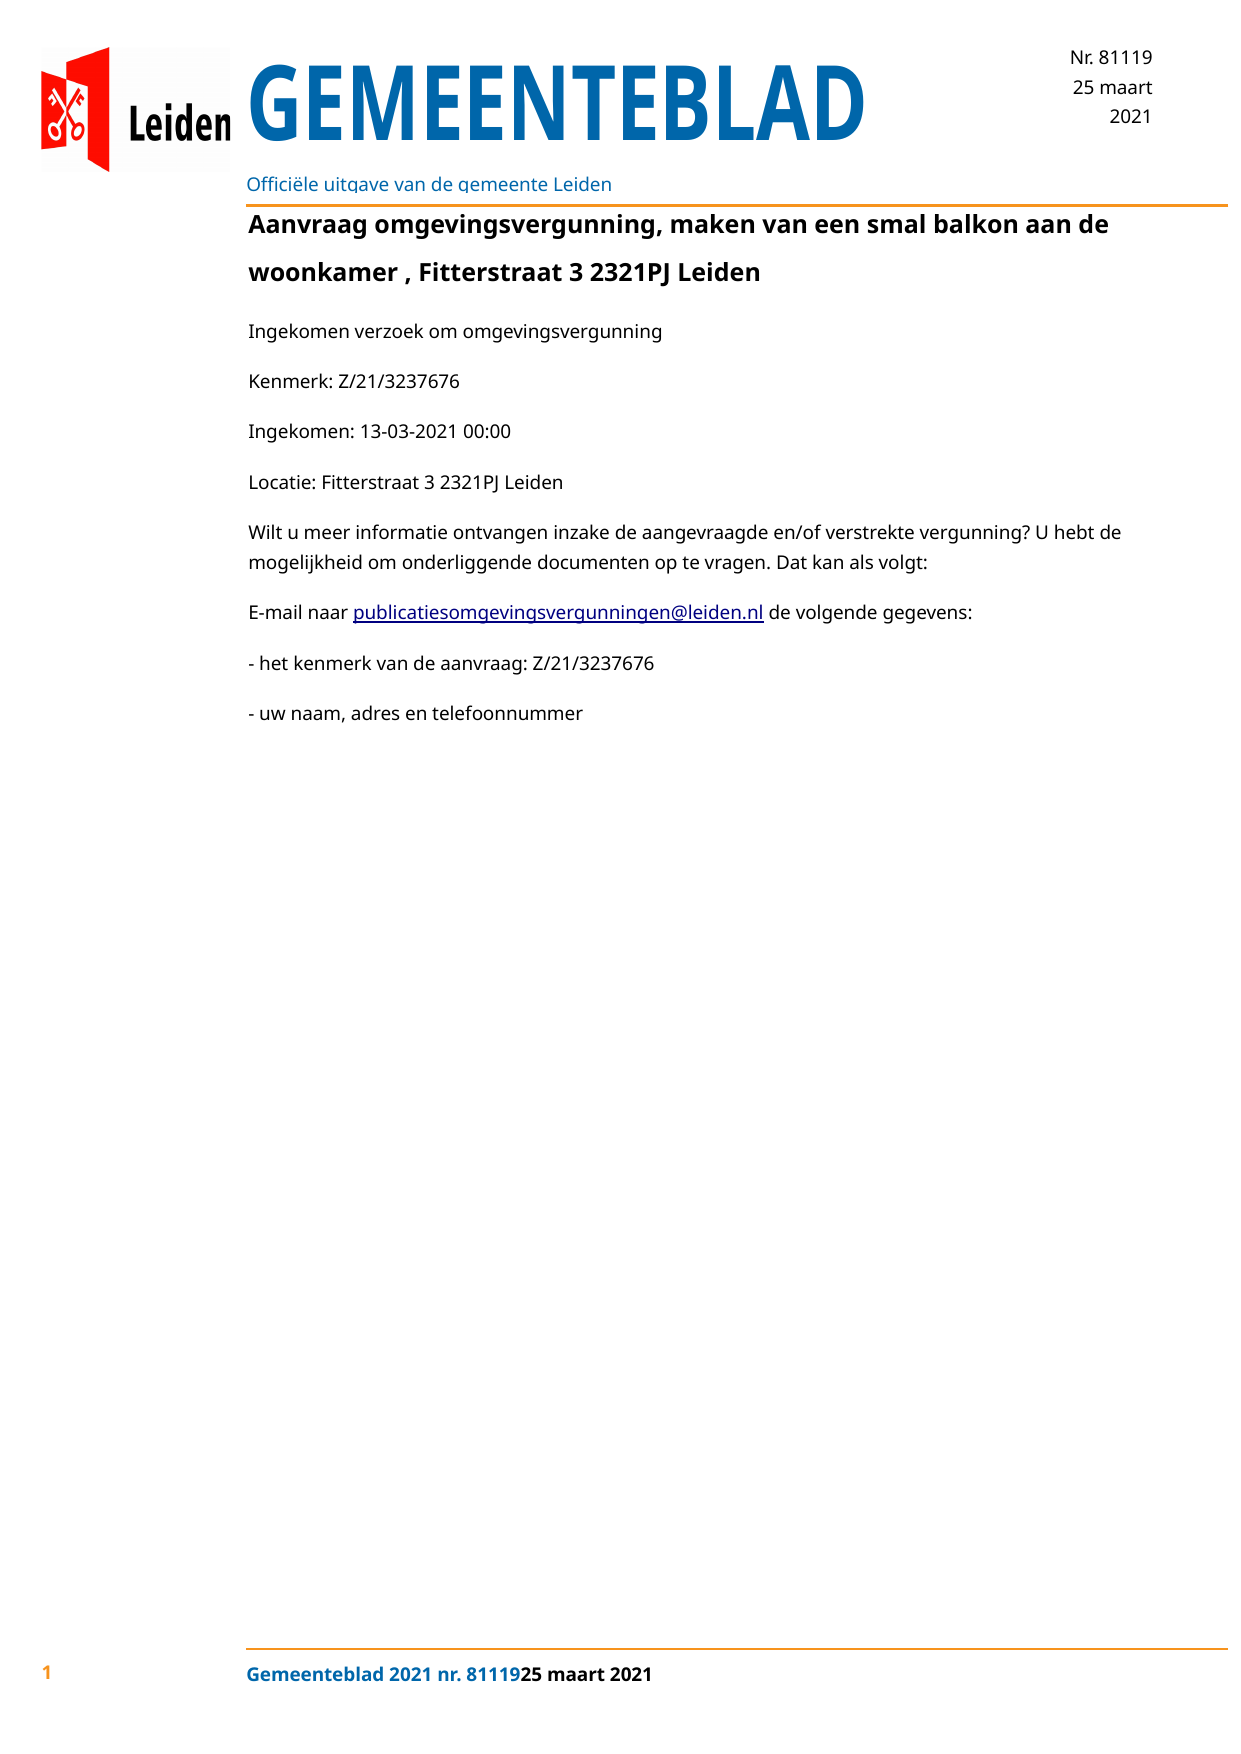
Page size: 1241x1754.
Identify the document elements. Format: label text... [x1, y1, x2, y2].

text Wilt u meer informatie ontvangen inzake de aangevraagde en/of verstrekte vergunning? U hebt de mogelijkheid om onderliggende documenten op te vragen. Dat kan als volgt: [248, 519, 1152, 575]
text Kenmerk: Z/21/3237676 [248, 368, 1152, 394]
text Locatie: Fitterstraat 3 2321PJ Leiden [248, 469, 1152, 495]
text - het kenmerk van de aanvraag: Z/21/3237676 [248, 650, 1152, 676]
text Ingekomen: 13-03-2021 00:00 [248, 419, 1152, 444]
text Aanvraag omgevingsvergunning, maken van een smal balkon aan de woonkamer , Fitterstraat 3 2321PJ Leiden [248, 207, 1152, 288]
text Ingekomen verzoek om omgevingsvergunning [248, 318, 1152, 344]
picture [41, 47, 231, 172]
text E-mail naar publicatiesomgevingsvergunningen@leiden.nl de volgende gegevens: [248, 599, 1152, 625]
text - uw naam, adres en telefoonnummer [248, 700, 1152, 726]
